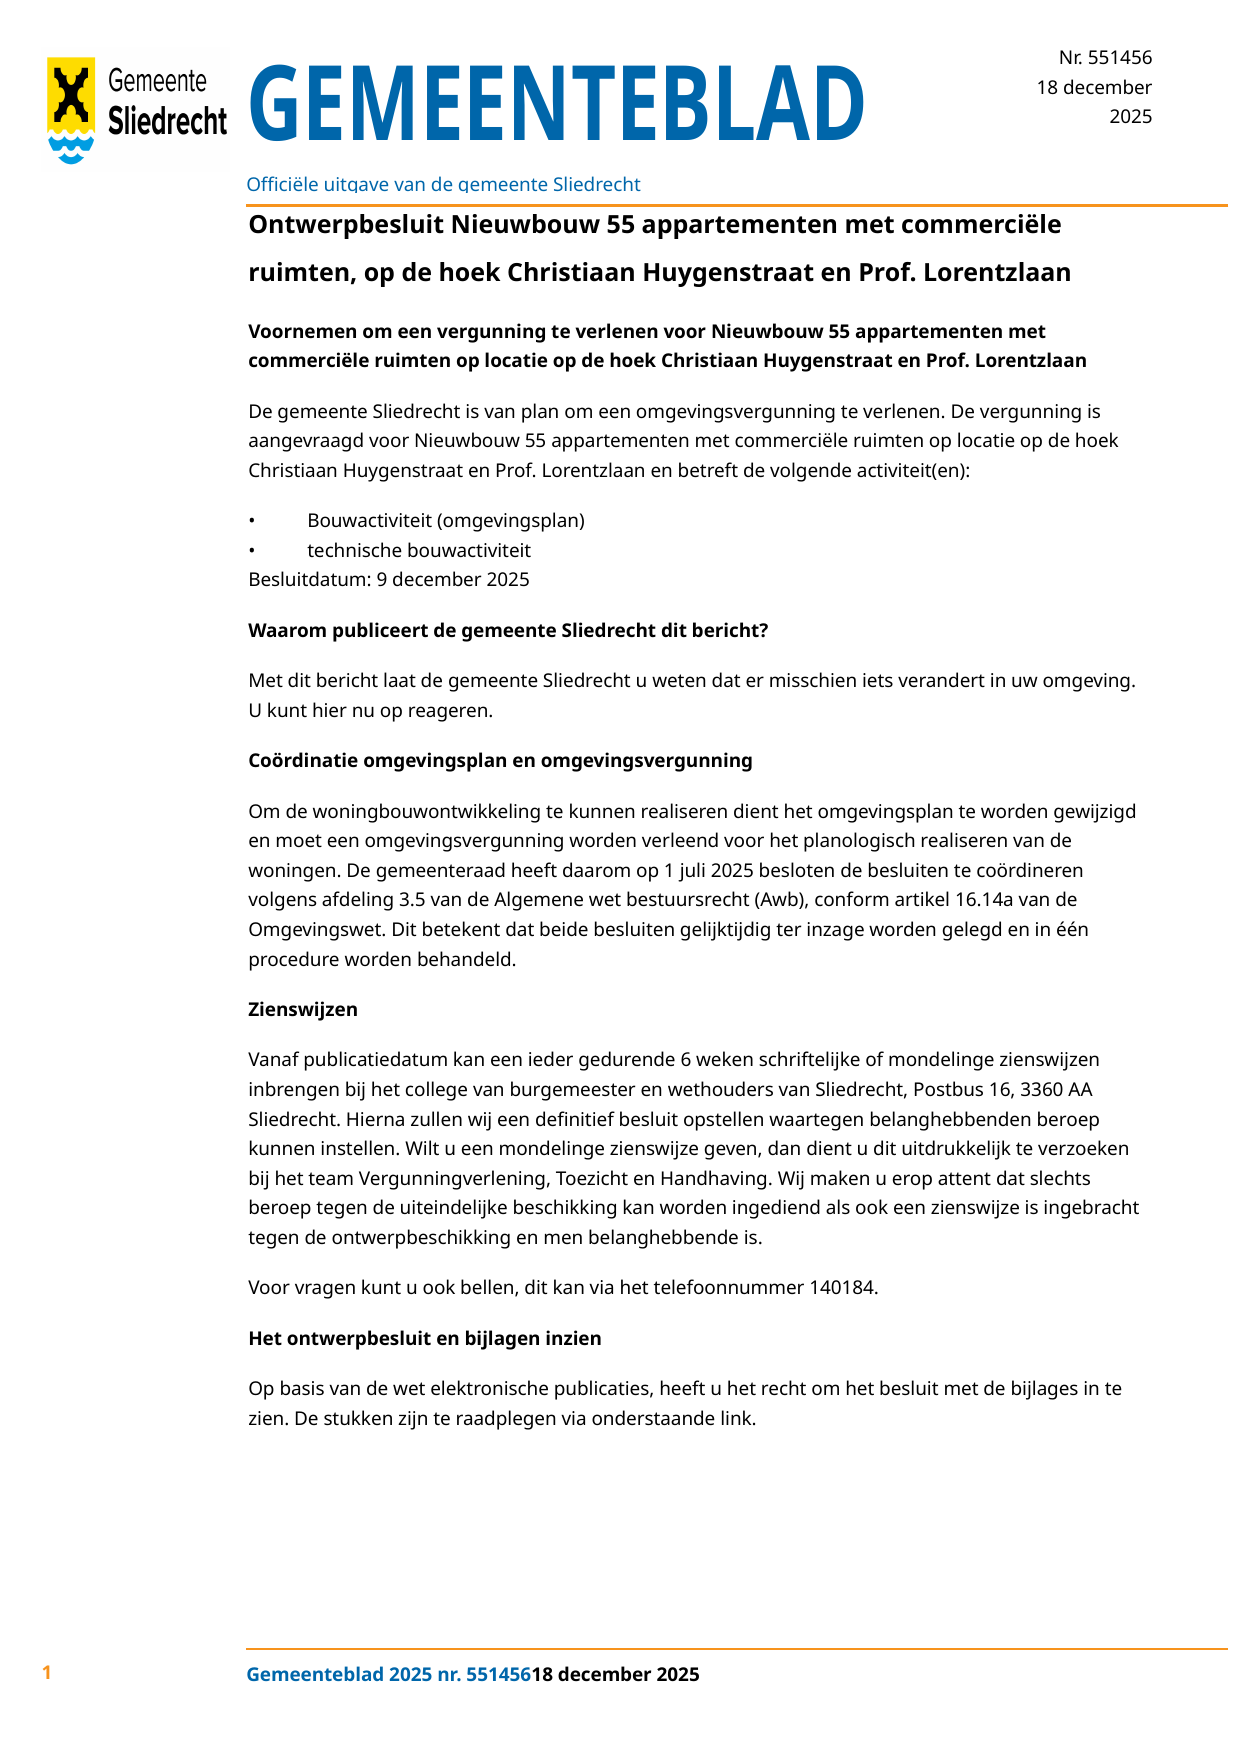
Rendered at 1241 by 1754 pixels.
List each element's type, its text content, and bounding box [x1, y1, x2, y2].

text Op basis van de wet elektronische publicaties, heeft u het recht om het besluit met de bijlages in te zien. De stukken zijn te raadplegen via onderstaande link. [248, 1375, 1152, 1431]
text Besluitdatum: 9 december 2025 [248, 567, 1152, 592]
text Om de woningbouwontwikkeling te kunnen realiseren dient het omgevingsplan te worden gewijzigd en moet een omgevingsvergunning worden verleend voor het planologisch realiseren van de woningen. De gemeenteraad heeft daarom op 1 juli 2025 besloten de besluiten te coördineren volgens afdeling 3.5 van de Algemene wet bestuursrecht (Awb), conform artikel 16.14a van de Omgevingswet. Dit betekent dat beide besluiten gelijktijdig ter inzage worden gelegd en in één procedure worden behandeld. [248, 798, 1152, 972]
list Bouwactiviteit (omgevingsplan) [248, 507, 1152, 533]
text Ontwerpbesluit Nieuwbouw 55 appartementen met commerciële ruimten, op de hoek Christiaan Huygenstraat en Prof. Lorentzlaan [248, 207, 1152, 288]
text Met dit bericht laat de gemeente Sliedrecht u weten dat er misschien iets verandert in uw omgeving. U kunt hier nu op reageren. [248, 667, 1152, 723]
text Coördinatie omgevingsplan en omgevingsvergunning [248, 747, 1152, 773]
picture [41, 47, 231, 172]
text Voor vragen kunt u ook bellen, dit kan via het telefoonnummer 140184. [248, 1274, 1152, 1300]
text Voornemen om een vergunning te verlenen voor Nieuwbouw 55 appartementen met commerciële ruimten op locatie op de hoek Christiaan Huygenstraat en Prof. Lorentzlaan [248, 318, 1152, 373]
text Het ontwerpbesluit en bijlagen inzien [248, 1325, 1152, 1351]
text De gemeente Sliedrecht is van plan om een omgevingsvergunning te verlenen. De vergunning is aangevraagd voor Nieuwbouw 55 appartementen met commerciële ruimten op locatie op de hoek Christiaan Huygenstraat en Prof. Lorentzlaan en betreft de volgende activiteit(en): [248, 398, 1152, 483]
text Waarom publiceert de gemeente Sliedrecht dit bericht? [248, 617, 1152, 643]
text Zienswijzen [248, 996, 1152, 1022]
list technische bouwactiviteit [248, 537, 1152, 563]
text Vanaf publicatiedatum kan een ieder gedurende 6 weken schriftelijke of mondelinge zienswijzen inbrengen bij het college van burgemeester en wethouders van Sliedrecht, Postbus 16, 3360 AA Sliedrecht. Hierna zullen wij een definitief besluit opstellen waartegen belanghebbenden beroep kunnen instellen. Wilt u een mondelinge zienswijze geven, dan dient u dit uitdrukkelijk te verzoeken bij het team Vergunningverlening, Toezicht en Handhaving. Wij maken u erop attent dat slechts beroep tegen de uiteindelijke beschikking kan worden ingediend als ook een zienswijze is ingebracht tegen de ontwerpbeschikking en men belanghebbende is. [248, 1047, 1152, 1250]
